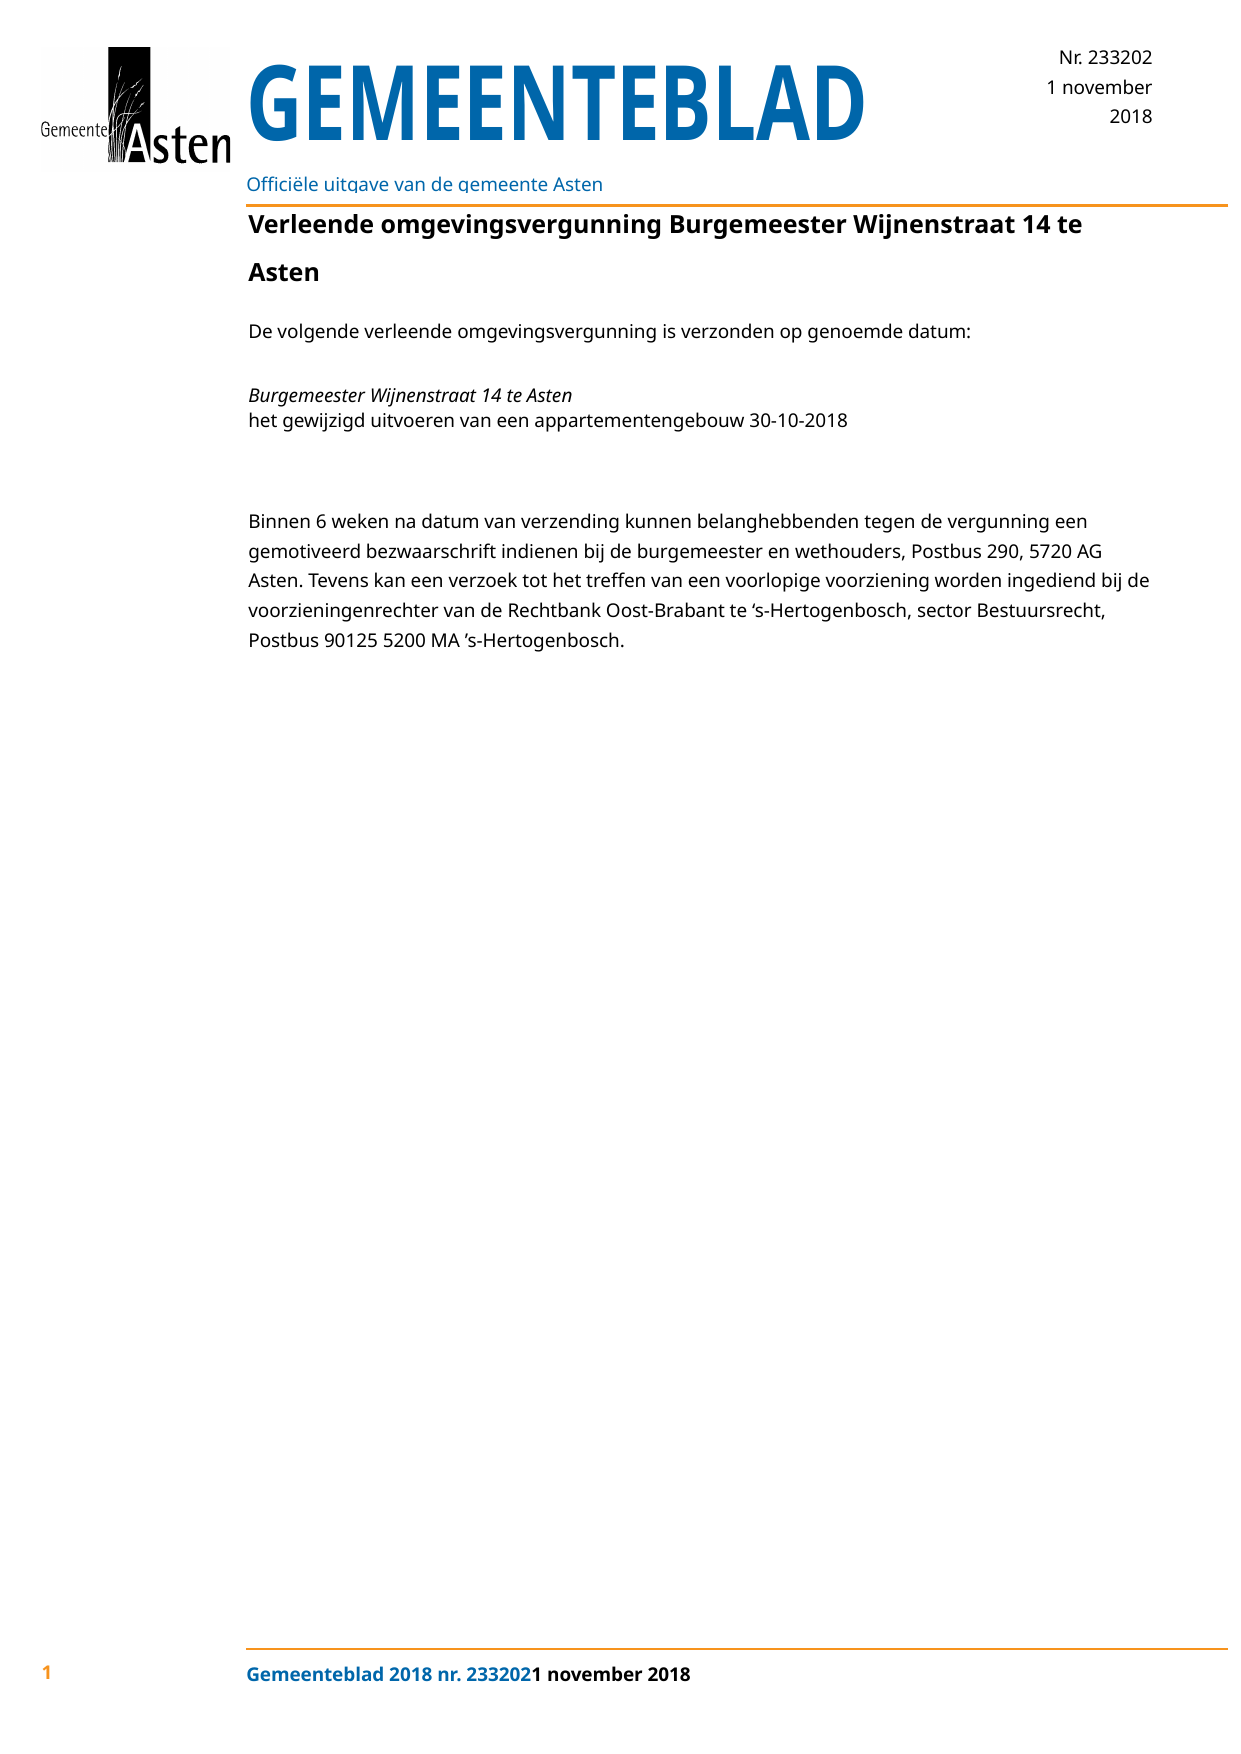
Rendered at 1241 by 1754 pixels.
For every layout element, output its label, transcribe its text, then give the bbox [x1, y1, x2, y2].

text Verleende omgevingsvergunning Burgemeester Wijnenstraat 14 te Asten [248, 207, 1152, 288]
text Burgemeester Wijnenstraat 14 te Asten [248, 382, 1152, 408]
text het gewijzigd uitvoeren van een appartementengebouw 30-10-2018 [248, 408, 1152, 433]
text De volgende verleende omgevingsvergunning is verzonden op genoemde datum: [248, 318, 1152, 344]
text Binnen 6 weken na datum van verzending kunnen belanghebbenden tegen de vergunning een gemotiveerd bezwaarschrift indienen bij de burgemeester en wethouders, Postbus 290, 5720 AG Asten. Tevens kan een verzoek tot het treffen van een voorlopige voorziening worden ingediend bij de voorzieningenrechter van de Rechtbank Oost-Brabant te ‘s-Hertogenbosch, sector Bestuursrecht, Postbus 90125 5200 MA ’s-Hertogenbosch. [248, 508, 1152, 652]
picture [41, 47, 231, 172]
